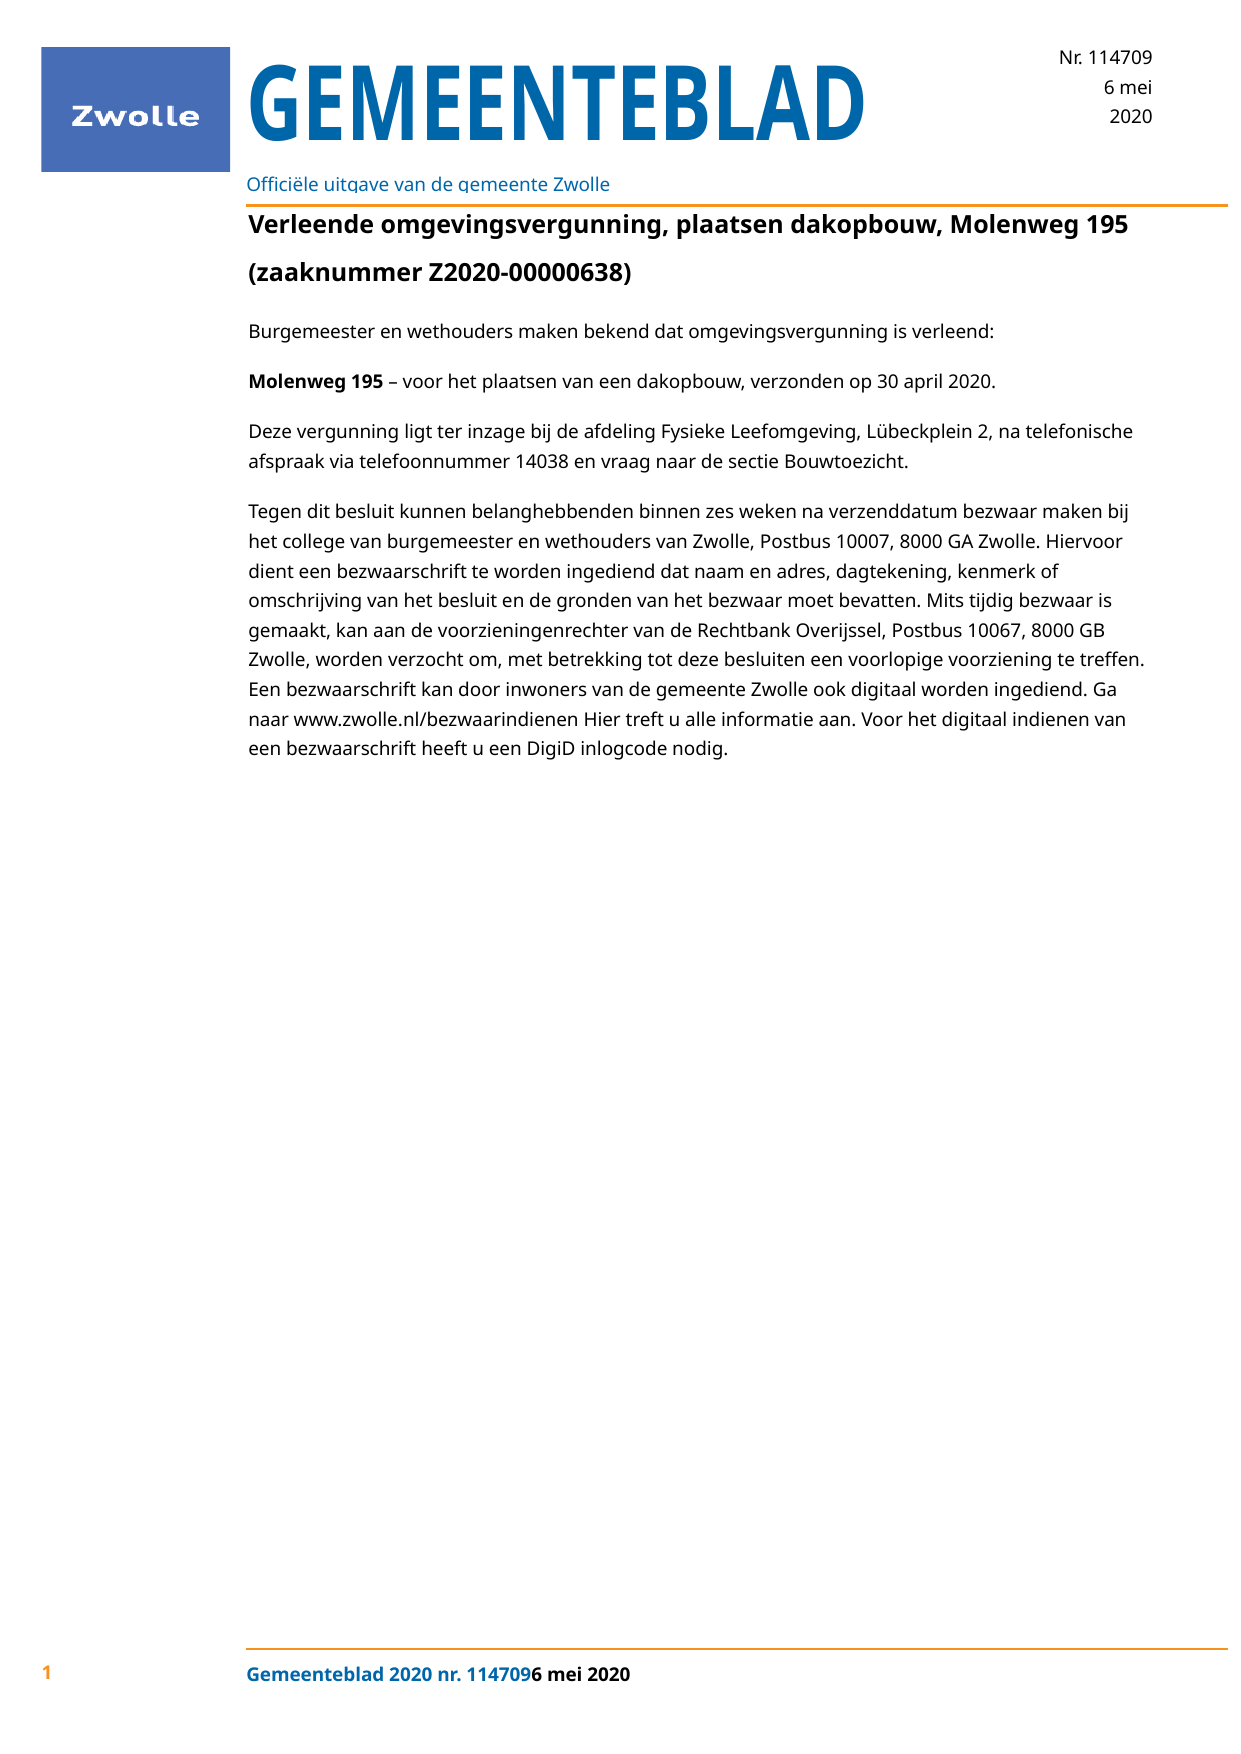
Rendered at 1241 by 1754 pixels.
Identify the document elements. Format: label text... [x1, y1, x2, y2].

text Burgemeester en wethouders maken bekend dat omgevingsvergunning is verleend: [248, 318, 1152, 344]
text Verleende omgevingsvergunning, plaatsen dakopbouw, Molenweg 195 (zaaknummer Z2020-00000638) [248, 207, 1152, 288]
picture [41, 47, 231, 172]
text Deze vergunning ligt ter inzage bij de afdeling Fysieke Leefomgeving, Lübeckplein 2, na telefonische afspraak via telefoonnummer 14038 en vraag naar de sectie Bouwtoezicht. [248, 419, 1152, 474]
text Tegen dit besluit kunnen belanghebbenden binnen zes weken na verzenddatum bezwaar maken bij het college van burgemeester en wethouders van Zwolle, Postbus 10007, 8000 GA Zwolle. Hiervoor dient een bezwaarschrift te worden ingediend dat naam en adres, dagtekening, kenmerk of omschrijving van het besluit en de gronden van het bezwaar moet bevatten. Mits tijdig bezwaar is gemaakt, kan aan de voorzieningenrechter van de Rechtbank Overijssel, Postbus 10067, 8000 GB Zwolle, worden verzocht om, met betrekking tot deze besluiten een voorlopige voorziening te treffen. Een bezwaarschrift kan door inwoners van de gemeente Zwolle ook digitaal worden ingediend. Ga naar www.zwolle.nl/bezwaarindienen Hier treft u alle informatie aan. Voor het digitaal indienen van een bezwaarschrift heeft u een DigiD inlogcode nodig. [248, 499, 1152, 761]
text Molenweg 195 – voor het plaatsen van een dakopbouw, verzonden op 30 april 2020. [248, 368, 1152, 394]
